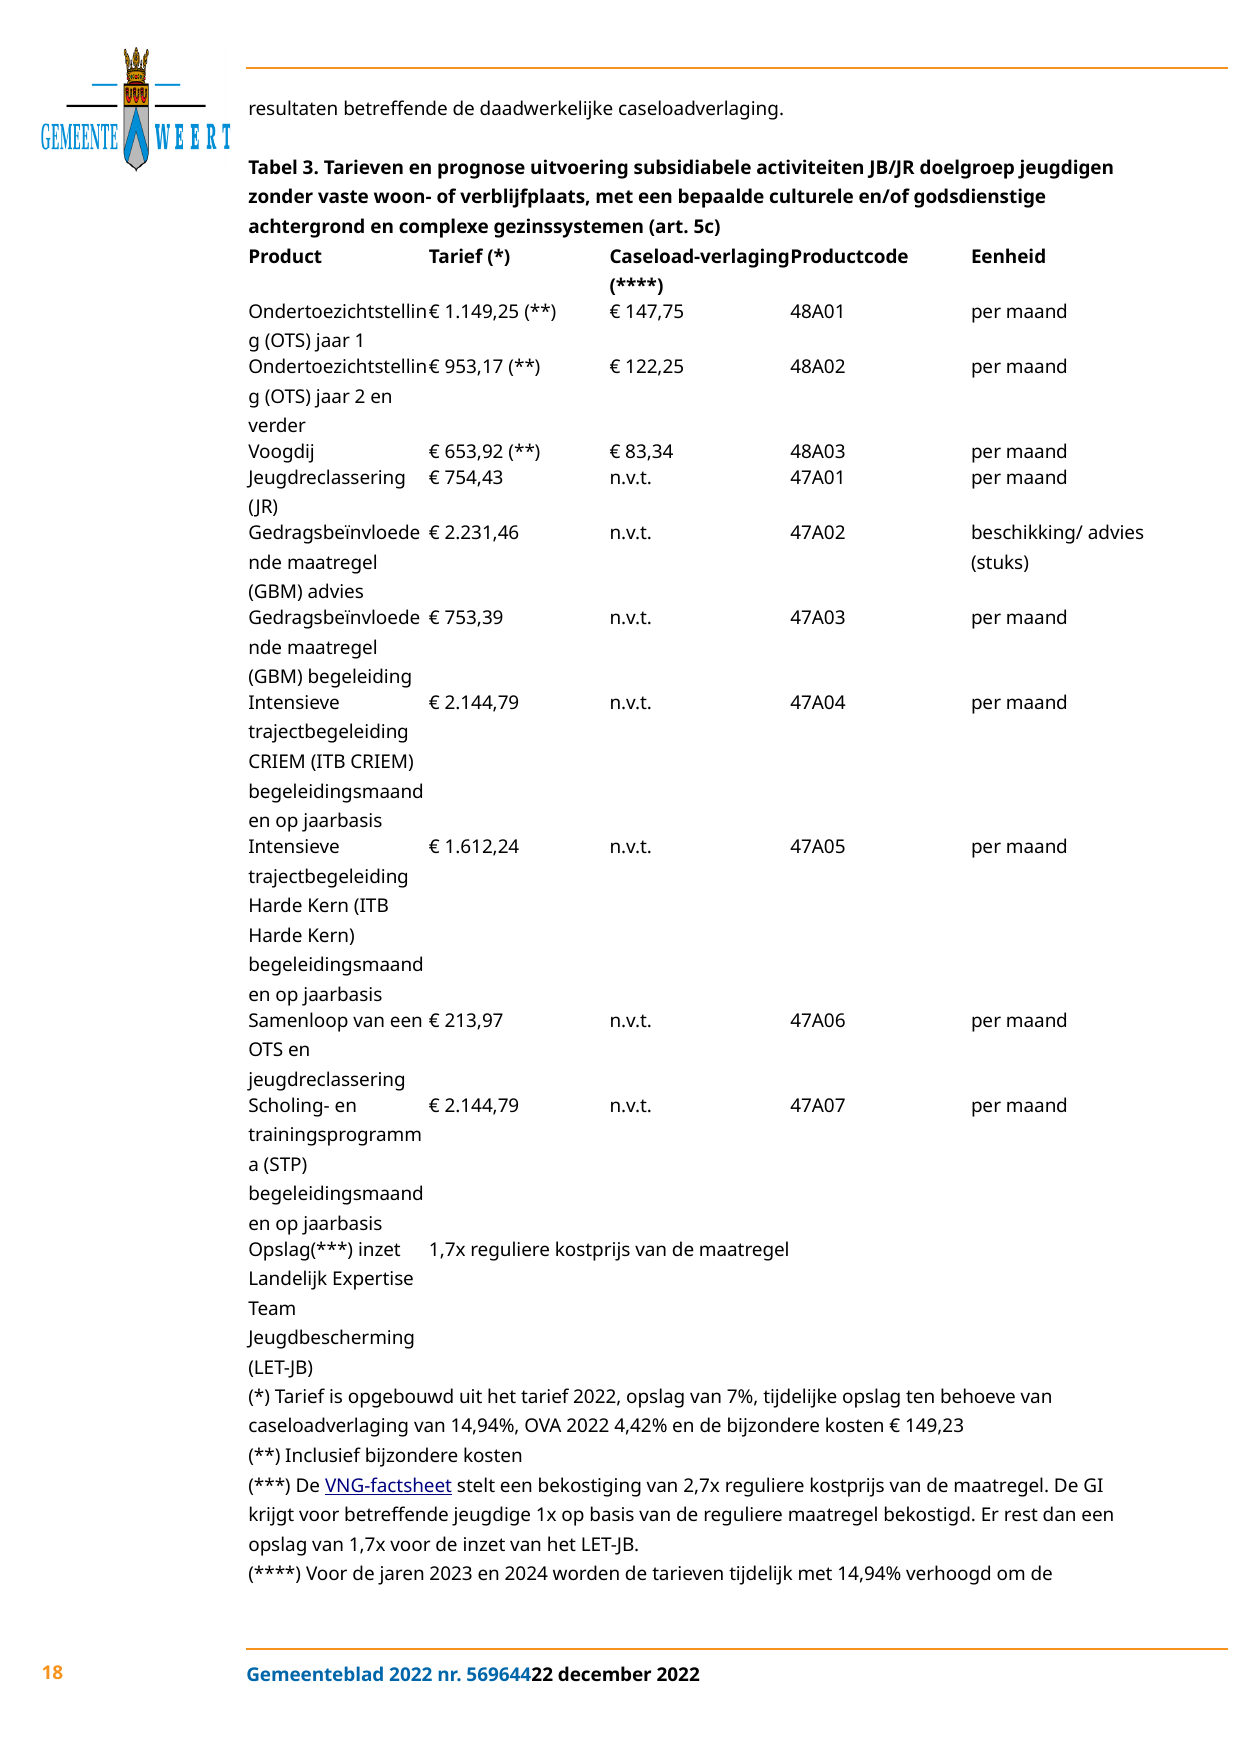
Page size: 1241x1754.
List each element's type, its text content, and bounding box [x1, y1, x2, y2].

table_cell Ondertoezichtstelling (OTS) jaar 2 en verder [248, 354, 429, 438]
table_cell Opslag(***) inzet Landelijk Expertise Team Jeugdbescherming (LET-JB) [248, 1236, 429, 1380]
table_cell per maand [971, 604, 1152, 689]
table_header Eenheid [971, 243, 1152, 298]
table_cell € 122,25 [609, 354, 790, 438]
table_cell n.v.t. [609, 464, 790, 519]
table_cell € 953,17 (**) [429, 354, 609, 438]
table_cell Jeugdreclassering (JR) [248, 464, 429, 519]
table_cell Ondertoezichtstelling (OTS) jaar 1 [248, 298, 429, 353]
table_header Productcode [790, 243, 971, 298]
table_cell € 1.612,24 [429, 833, 609, 1007]
table_cell per maand [971, 464, 1152, 519]
table_cell Samenloop van een OTS en jeugdreclassering [248, 1007, 429, 1092]
table_cell Scholing- en trainingsprogramma (STP) begeleidingsmaanden op jaarbasis [248, 1092, 429, 1236]
table_cell n.v.t. [609, 604, 790, 689]
table_cell 48A03 [790, 438, 971, 464]
table_cell € 754,43 [429, 464, 609, 519]
table_cell € 2.144,79 [429, 1092, 609, 1236]
table_cell € 753,39 [429, 604, 609, 689]
table_cell Intensieve trajectbegeleiding CRIEM (ITB CRIEM) begeleidingsmaanden op jaarbasis [248, 689, 429, 833]
table_cell per maand [971, 1092, 1152, 1236]
table_cell per maand [971, 438, 1152, 464]
table_cell € 83,34 [609, 438, 790, 464]
table_cell Intensieve trajectbegeleiding Harde Kern (ITB Harde Kern) begeleidingsmaanden op jaarbasis [248, 833, 429, 1007]
table_cell per maand [971, 1007, 1152, 1092]
table_cell 47A07 [790, 1092, 971, 1236]
text (***) De VNG-factsheet stelt een bekostiging van 2,7x reguliere kostprijs van de maatregel. De GI krijgt voor betreffende jeugdige 1x op basis van de reguliere maatregel bekostigd. Er rest dan een opslag van 1,7x voor de inzet van het LET-JB. [248, 1472, 1152, 1557]
table_header Tarief (*) [429, 243, 609, 298]
text Tabel 3. Tarieven en prognose uitvoering subsidiabele activiteiten JB/JR doelgroep jeugdigen zonder vaste woon- of verblijfplaats, met een bepaalde culturele en/of godsdienstige achtergrond en complexe gezinssystemen (art. 5c) [248, 154, 1152, 239]
table_cell n.v.t. [609, 519, 790, 604]
table_cell 47A04 [790, 689, 971, 833]
table_cell € 2.231,46 [429, 519, 609, 604]
table_header Product [248, 243, 429, 298]
table_cell 47A02 [790, 519, 971, 604]
picture [41, 47, 231, 172]
table_cell € 2.144,79 [429, 689, 609, 833]
table_header Caseload-verlaging (****) [609, 243, 790, 298]
table_cell € 1.149,25 (**) [429, 298, 609, 353]
table_cell 47A01 [790, 464, 971, 519]
table_cell n.v.t. [609, 833, 790, 1007]
table_cell Voogdij [248, 438, 429, 464]
table_cell 47A06 [790, 1007, 971, 1092]
table_cell per maand [971, 833, 1152, 1007]
table_cell € 653,92 (**) [429, 438, 609, 464]
table_cell beschikking/ advies (stuks) [971, 519, 1152, 604]
table_cell per maand [971, 354, 1152, 438]
table_cell € 147,75 [609, 298, 790, 353]
table_cell € 213,97 [429, 1007, 609, 1092]
text (****) Voor de jaren 2023 en 2024 worden de tarieven tijdelijk met 14,94% verhoogd om de [248, 1561, 1152, 1586]
text (*) Tarief is opgebouwd uit het tarief 2022, opslag van 7%, tijdelijke opslag ten behoeve van caseloadverlaging van 14,94%, OVA 2022 4,42% en de bijzondere kosten € 149,23 [248, 1383, 1152, 1438]
text (**) Inclusief bijzondere kosten [248, 1442, 1152, 1468]
table_cell 48A02 [790, 354, 971, 438]
table_cell Gedragsbeïnvloedende maatregel (GBM) begeleiding [248, 604, 429, 689]
table_cell 47A03 [790, 604, 971, 689]
table_cell 47A05 [790, 833, 971, 1007]
table_cell per maand [971, 298, 1152, 353]
table_cell per maand [971, 689, 1152, 833]
table_cell 1,7x reguliere kostprijs van de maatregel [429, 1236, 1152, 1380]
text resultaten betreffende de daadwerkelijke caseloadverlaging. [248, 95, 1152, 121]
table_cell n.v.t. [609, 689, 790, 833]
table_cell Gedragsbeïnvloedende maatregel (GBM) advies [248, 519, 429, 604]
table_cell n.v.t. [609, 1092, 790, 1236]
table_cell n.v.t. [609, 1007, 790, 1092]
table_cell 48A01 [790, 298, 971, 353]
